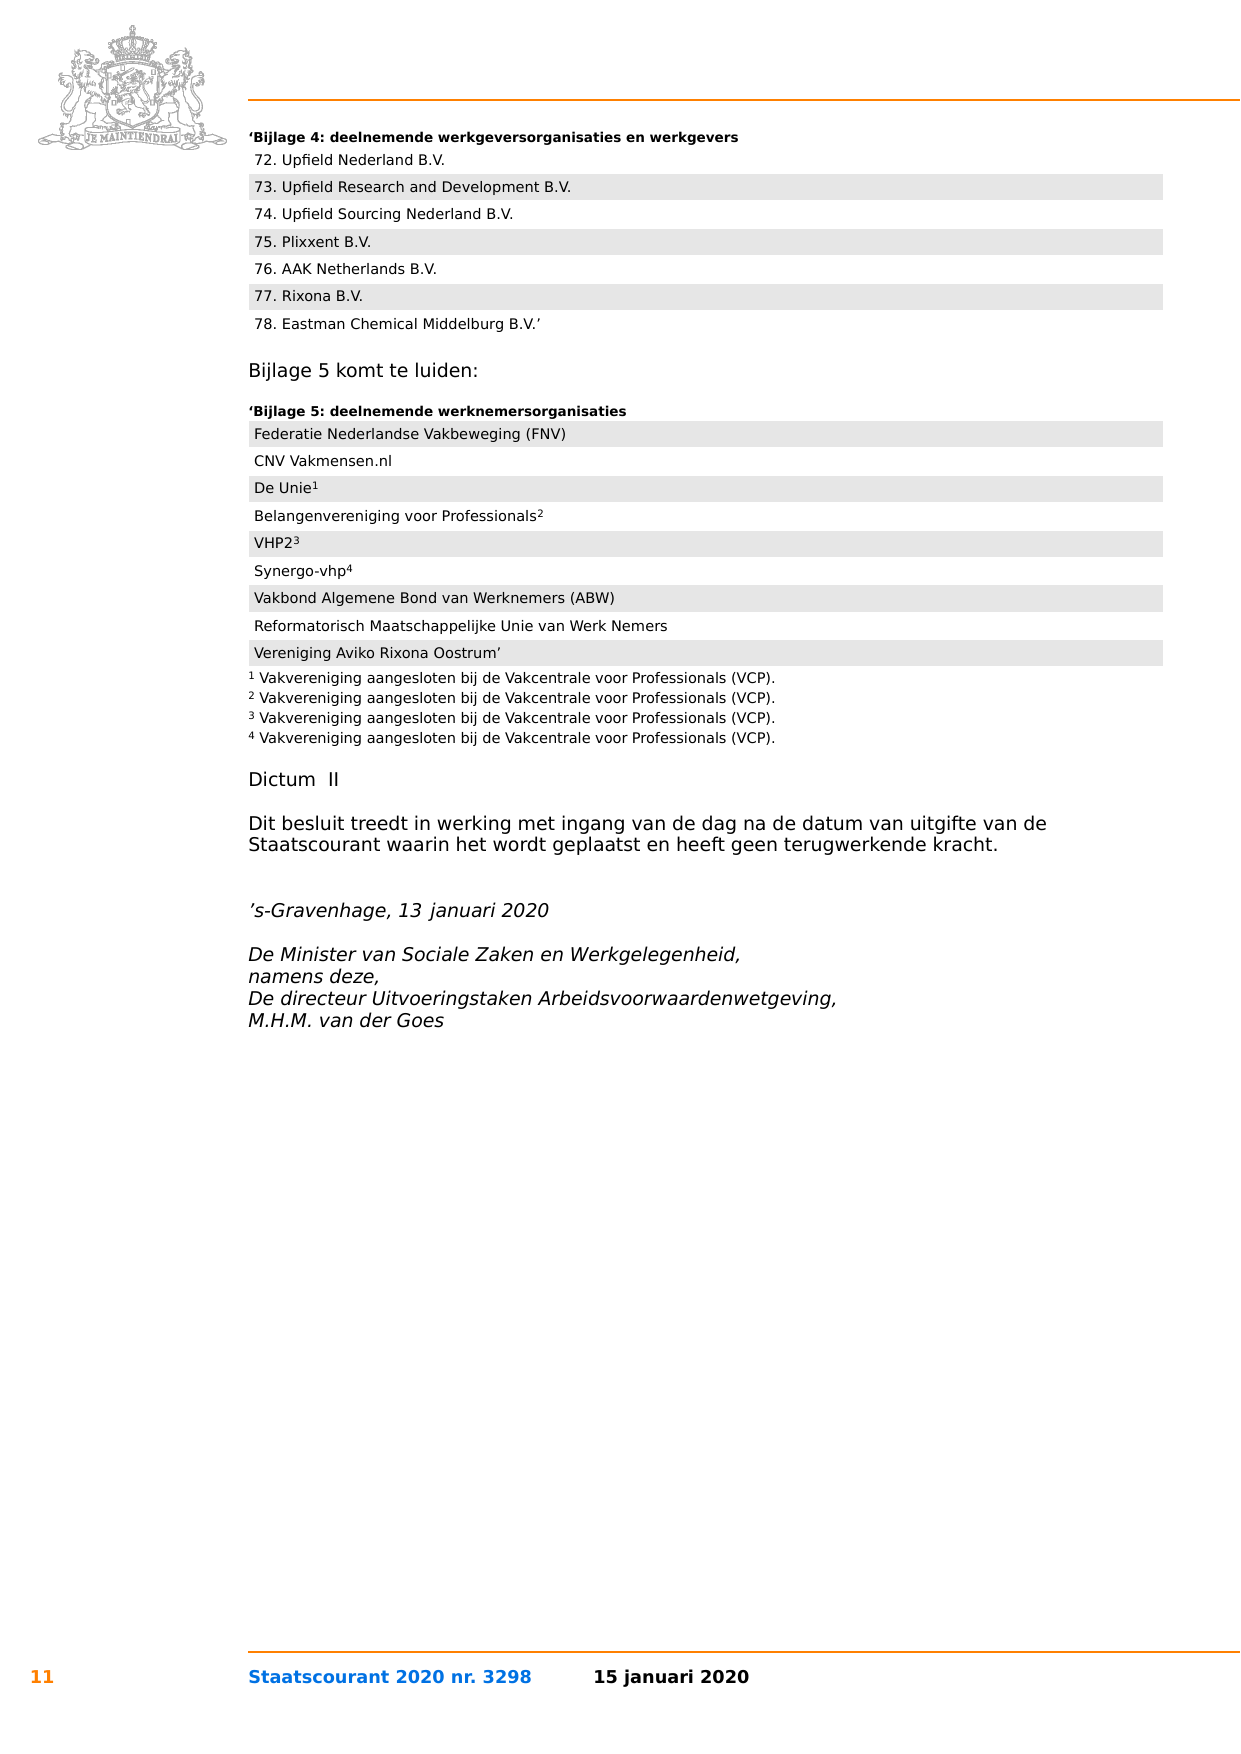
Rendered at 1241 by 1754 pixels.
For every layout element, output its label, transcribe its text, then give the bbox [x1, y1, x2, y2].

table_cell 78. Eastman Chemical Middelburg B.V.’ [249, 311, 1163, 337]
table_cell Belangenvereniging voor Professionals2 [249, 503, 1163, 529]
text ’s-Gravenhage, 13 januari 2020 [248, 900, 1163, 922]
table_cell CNV Vakmensen.nl [249, 448, 1163, 475]
picture [38, 25, 227, 150]
text Bijlage 5 komt te luiden: [248, 360, 1163, 382]
table_cell Federatie Nederlandse Vakbeweging (FNV) [249, 421, 1163, 447]
table_cell Vereniging Aviko Rixona Oostrum’ [249, 640, 1163, 666]
table_cell Reformatorisch Maatschappelijke Unie van Werk Nemers [249, 613, 1163, 639]
table_cell 73. Upfield Research and Development B.V. [249, 174, 1163, 200]
table_cell 72. Upfield Nederland B.V. [249, 146, 1163, 173]
table_cell 77. Rixona B.V. [249, 284, 1163, 310]
table_header ‘Bijlage 5: deelnemende werknemersorganisaties [248, 404, 1163, 420]
table_cell 75. Plixxent B.V. [249, 229, 1163, 255]
table_cell Synergo-vhp4 [249, 558, 1163, 584]
text De Minister van Sociale Zaken en Werkgelegenheid, namens deze, De directeur Uitvoeringstaken Arbeidsvoorwaardenwetgeving, M.H.M. van der Goes [248, 944, 1163, 1032]
table_cell De Unie1 [249, 476, 1163, 502]
table_cell 1 Vakvereniging aangesloten bij de Vakcentrale voor Professionals (VCP). 2 Vakvereniging aangesloten bij de Vakcentrale voor Professionals (VCP). 3 Vakvereniging aangesloten bij de Vakcentrale voor Professionals (VCP). 4 Vakvereniging aangesloten bij de Vakcentrale voor Professionals (VCP). [248, 668, 1163, 747]
table_cell 74. Upfield Sourcing Nederland B.V. [249, 201, 1163, 228]
table_cell 76. AAK Netherlands B.V. [249, 256, 1163, 283]
text Dictum II [248, 768, 1163, 791]
table_cell Vakbond Algemene Bond van Werknemers (ABW) [249, 585, 1163, 612]
table_cell VHP23 [249, 531, 1163, 557]
table_header ‘Bijlage 4: deelnemende werkgeversorganisaties en werkgevers [248, 130, 1163, 146]
text Dit besluit treedt in werking met ingang van de dag na de datum van uitgifte van de Staatscourant waarin het wordt geplaatst en heeft geen terugwerkende kracht. [248, 812, 1163, 856]
